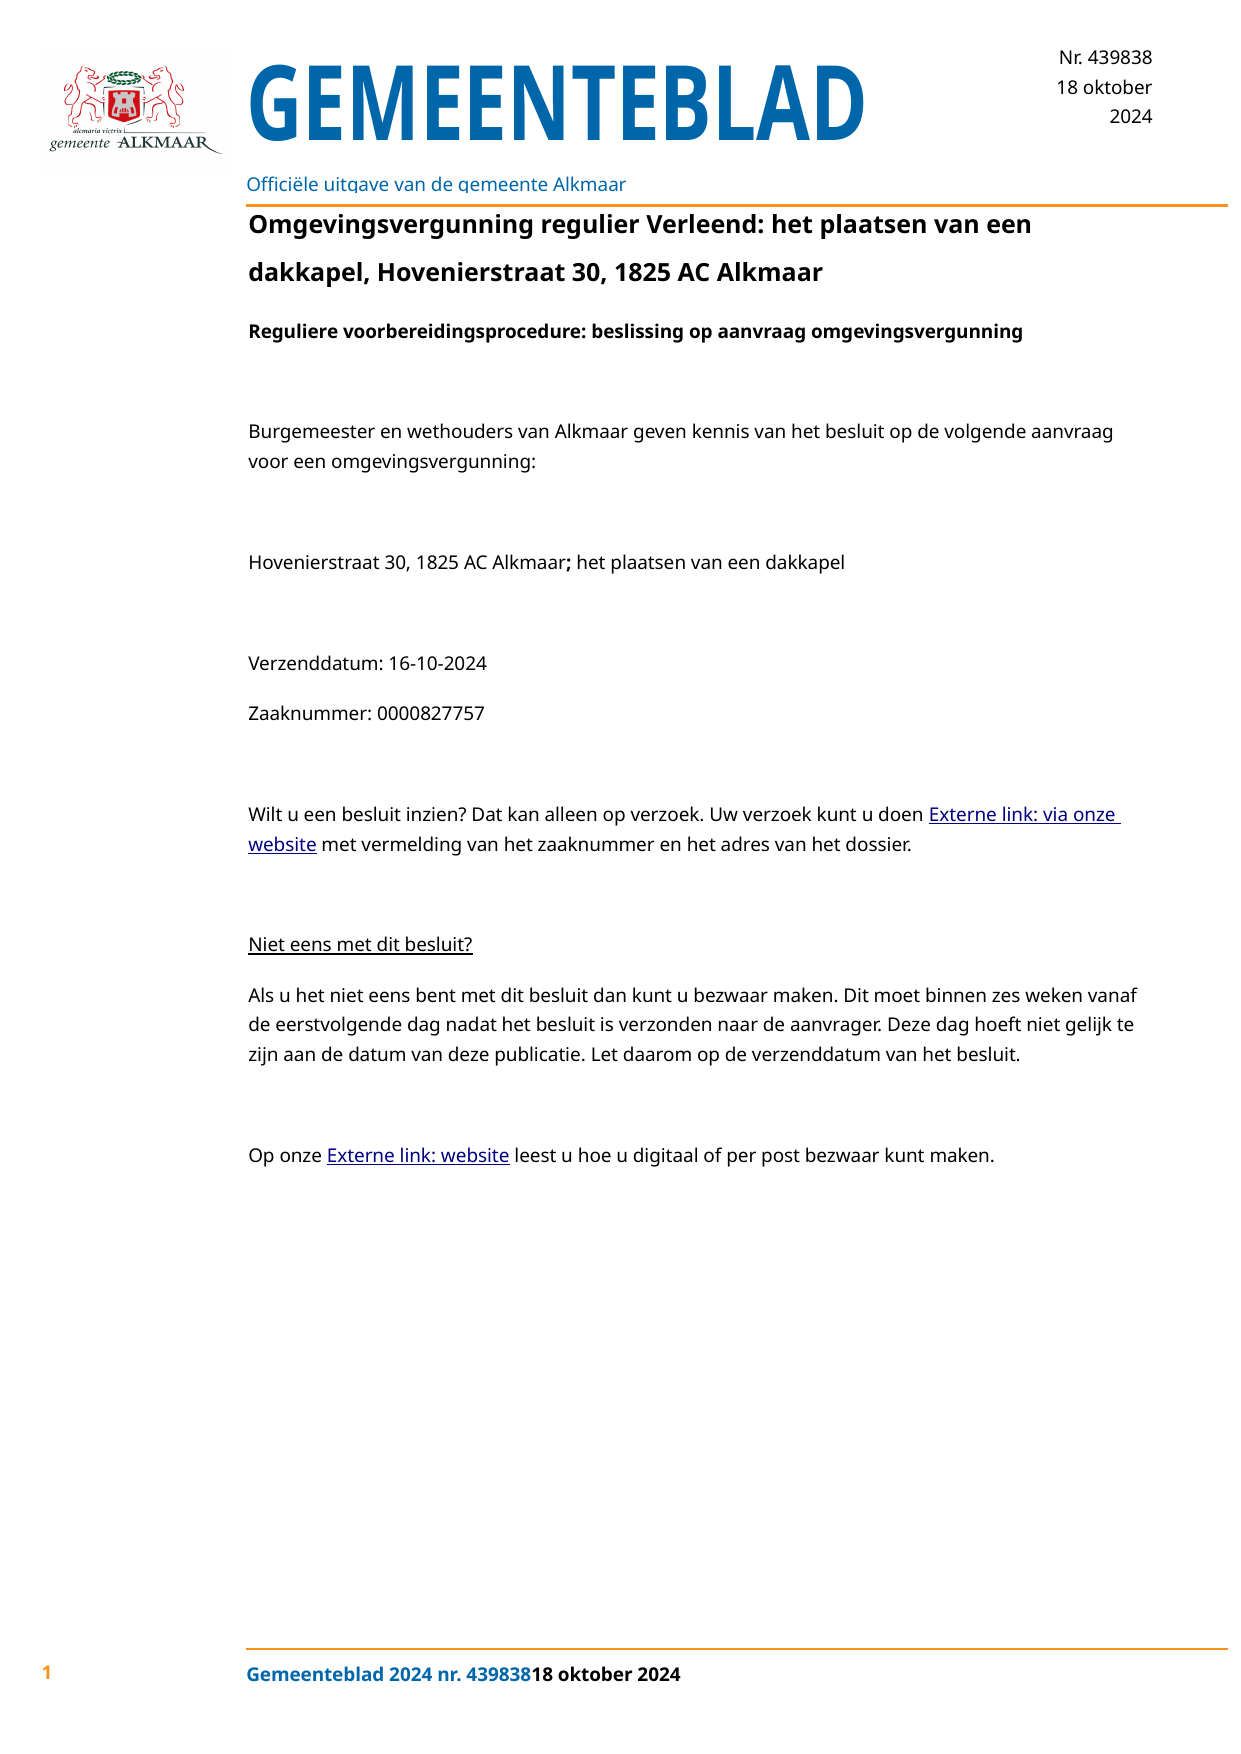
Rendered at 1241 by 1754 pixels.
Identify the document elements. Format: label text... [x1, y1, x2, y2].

text Niet eens met dit besluit? [248, 932, 1152, 957]
text Als u het niet eens bent met dit besluit dan kunt u bezwaar maken. Dit moet binnen zes weken vanaf de eerstvolgende dag nadat het besluit is verzonden naar de aanvrager. Deze dag hoeft niet gelijk te zijn aan de datum van deze publicatie. Let daarom op de verzenddatum van het besluit. [248, 982, 1152, 1067]
text Zaaknummer: 0000827757 [248, 700, 1152, 726]
text Omgevingsvergunning regulier Verleend: het plaatsen van een dakkapel, Hovenierstraat 30, 1825 AC Alkmaar [248, 207, 1152, 288]
text Verzenddatum: 16-10-2024 [248, 650, 1152, 676]
picture [41, 47, 231, 172]
text Op onze Externe link: website leest u hoe u digitaal of per post bezwaar kunt maken. [248, 1142, 1152, 1168]
text Hovenierstraat 30, 1825 AC Alkmaar; het plaatsen van een dakkapel [248, 549, 1152, 575]
text Wilt u een besluit inzien? Dat kan alleen op verzoek. Uw verzoek kunt u doen Externe link: via onze website met vermelding van het zaaknummer en het adres van het dossier. [248, 801, 1152, 857]
text Reguliere voorbereidingsprocedure: beslissing op aanvraag omgevingsvergunning [248, 318, 1152, 344]
text Burgemeester en wethouders van Alkmaar geven kennis van het besluit op de volgende aanvraag voor een omgevingsvergunning: [248, 419, 1152, 474]
